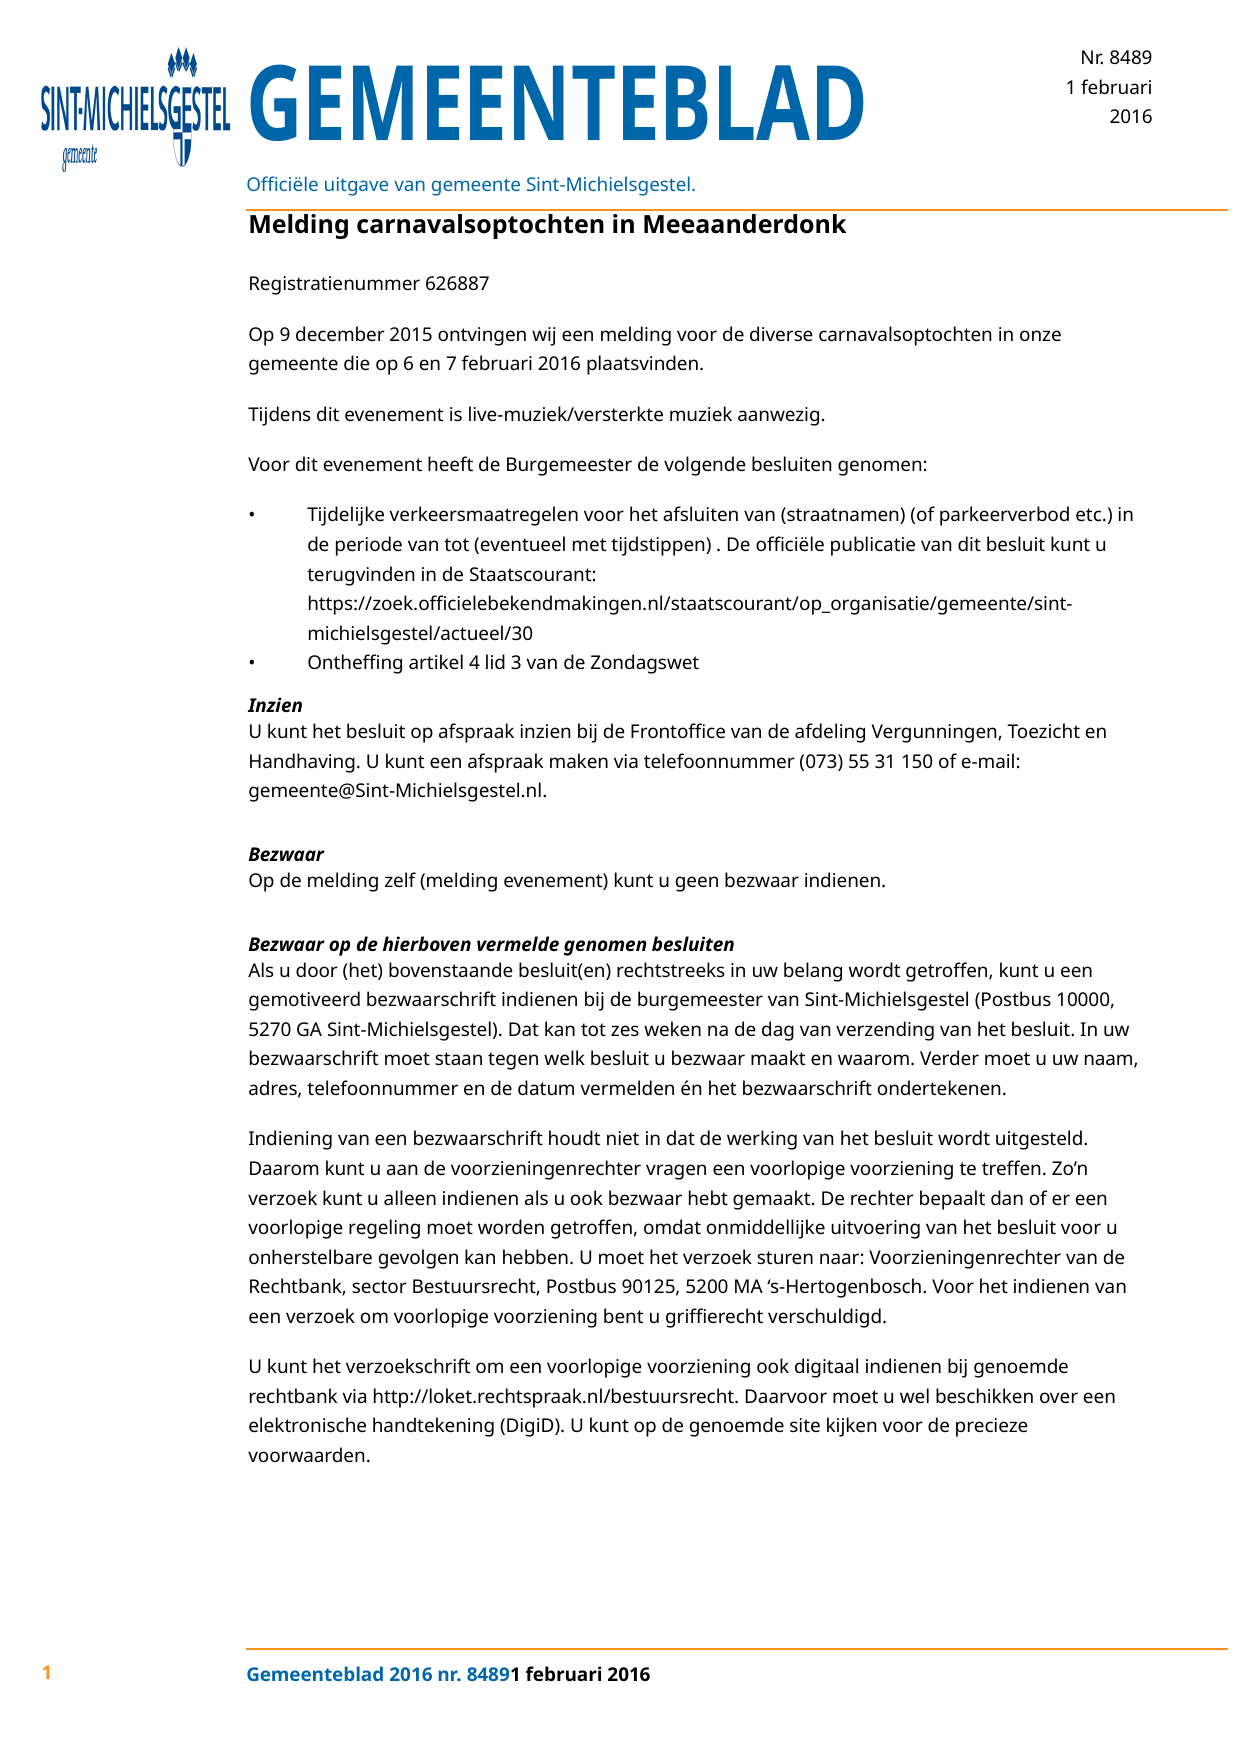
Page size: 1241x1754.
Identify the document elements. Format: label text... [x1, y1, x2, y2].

text Registratienummer 626887 [248, 270, 1152, 296]
text Melding carnavalsoptochten in Meeaanderdonk [248, 211, 1152, 241]
text Indiening van een bezwaarschrift houdt niet in dat de werking van het besluit wordt uitgesteld. Daarom kunt u aan de voorzieningenrechter vragen een voorlopige voorziening te treffen. Zo’n verzoek kunt u alleen indienen als u ook bezwaar hebt gemaakt. De rechter bepaalt dan of er een voorlopige regeling moet worden getroffen, omdat onmiddellijke uitvoering van het besluit voor u onherstelbare gevolgen kan hebben. U moet het verzoek sturen naar: Voorzieningenrechter van de Rechtbank, sector Bestuursrecht, Postbus 90125, 5200 MA ‘s-Hertogenbosch. Voor het indienen van een verzoek om voorlopige voorziening bent u griffierecht verschuldigd. [248, 1126, 1152, 1329]
text Bezwaar op de hierboven vermelde genomen besluiten [248, 931, 1152, 957]
text Tijdens dit evenement is live-muziek/versterkte muziek aanwezig. [248, 401, 1152, 426]
list Tijdelijke verkeersmaatregelen voor het afsluiten van (straatnamen) (of parkeerverbod etc.) in de periode van tot (eventueel met tijdstippen) . De officiële publicatie van dit besluit kunt u terugvinden in de Staatscourant: https://zoek.officielebekendmakingen.nl/staatscourant/op_organisatie/gemeente/sint-michielsgestel/actueel/30 [248, 502, 1152, 646]
text U kunt het besluit op afspraak inzien bij de Frontoffice van de afdeling Vergunningen, Toezicht en Handhaving. U kunt een afspraak maken via telefoonnummer (073) 55 31 150 of e-mail: gemeente@Sint-Michielsgestel.nl. [248, 718, 1152, 803]
text Op de melding zelf (melding evenement) kunt u geen bezwaar indienen. [248, 867, 1152, 893]
text Voor dit evenement heeft de Burgemeester de volgende besluiten genomen: [248, 451, 1152, 477]
text Bezwaar [248, 841, 1152, 867]
text Op 9 december 2015 ontvingen wij een melding voor de diverse carnavalsoptochten in onze gemeente die op 6 en 7 februari 2016 plaatsvinden. [248, 321, 1152, 376]
text Als u door (het) bovenstaande besluit(en) rechtstreeks in uw belang wordt getroffen, kunt u een gemotiveerd bezwaarschrift indienen bij de burgemeester van Sint-Michielsgestel (Postbus 10000, 5270 GA Sint-Michielsgestel). Dat kan tot zes weken na de dag van verzending van het besluit. In uw bezwaarschrift moet staan tegen welk besluit u bezwaar maakt en waarom. Verder moet u uw naam, adres, telefoonnummer en de datum vermelden én het bezwaarschrift ondertekenen. [248, 957, 1152, 1101]
text Inzien [248, 693, 1152, 718]
text U kunt het verzoekschrift om een voorlopige voorziening ook digitaal indienen bij genoemde rechtbank via http://loket.rechtspraak.nl/bestuursrecht. Daarvoor moet u wel beschikken over een elektronische handtekening (DigiD). U kunt op de genoemde site kijken voor de precieze voorwaarden. [248, 1353, 1152, 1468]
list Ontheffing artikel 4 lid 3 van de Zondagswet [248, 649, 1152, 675]
picture [41, 47, 231, 172]
